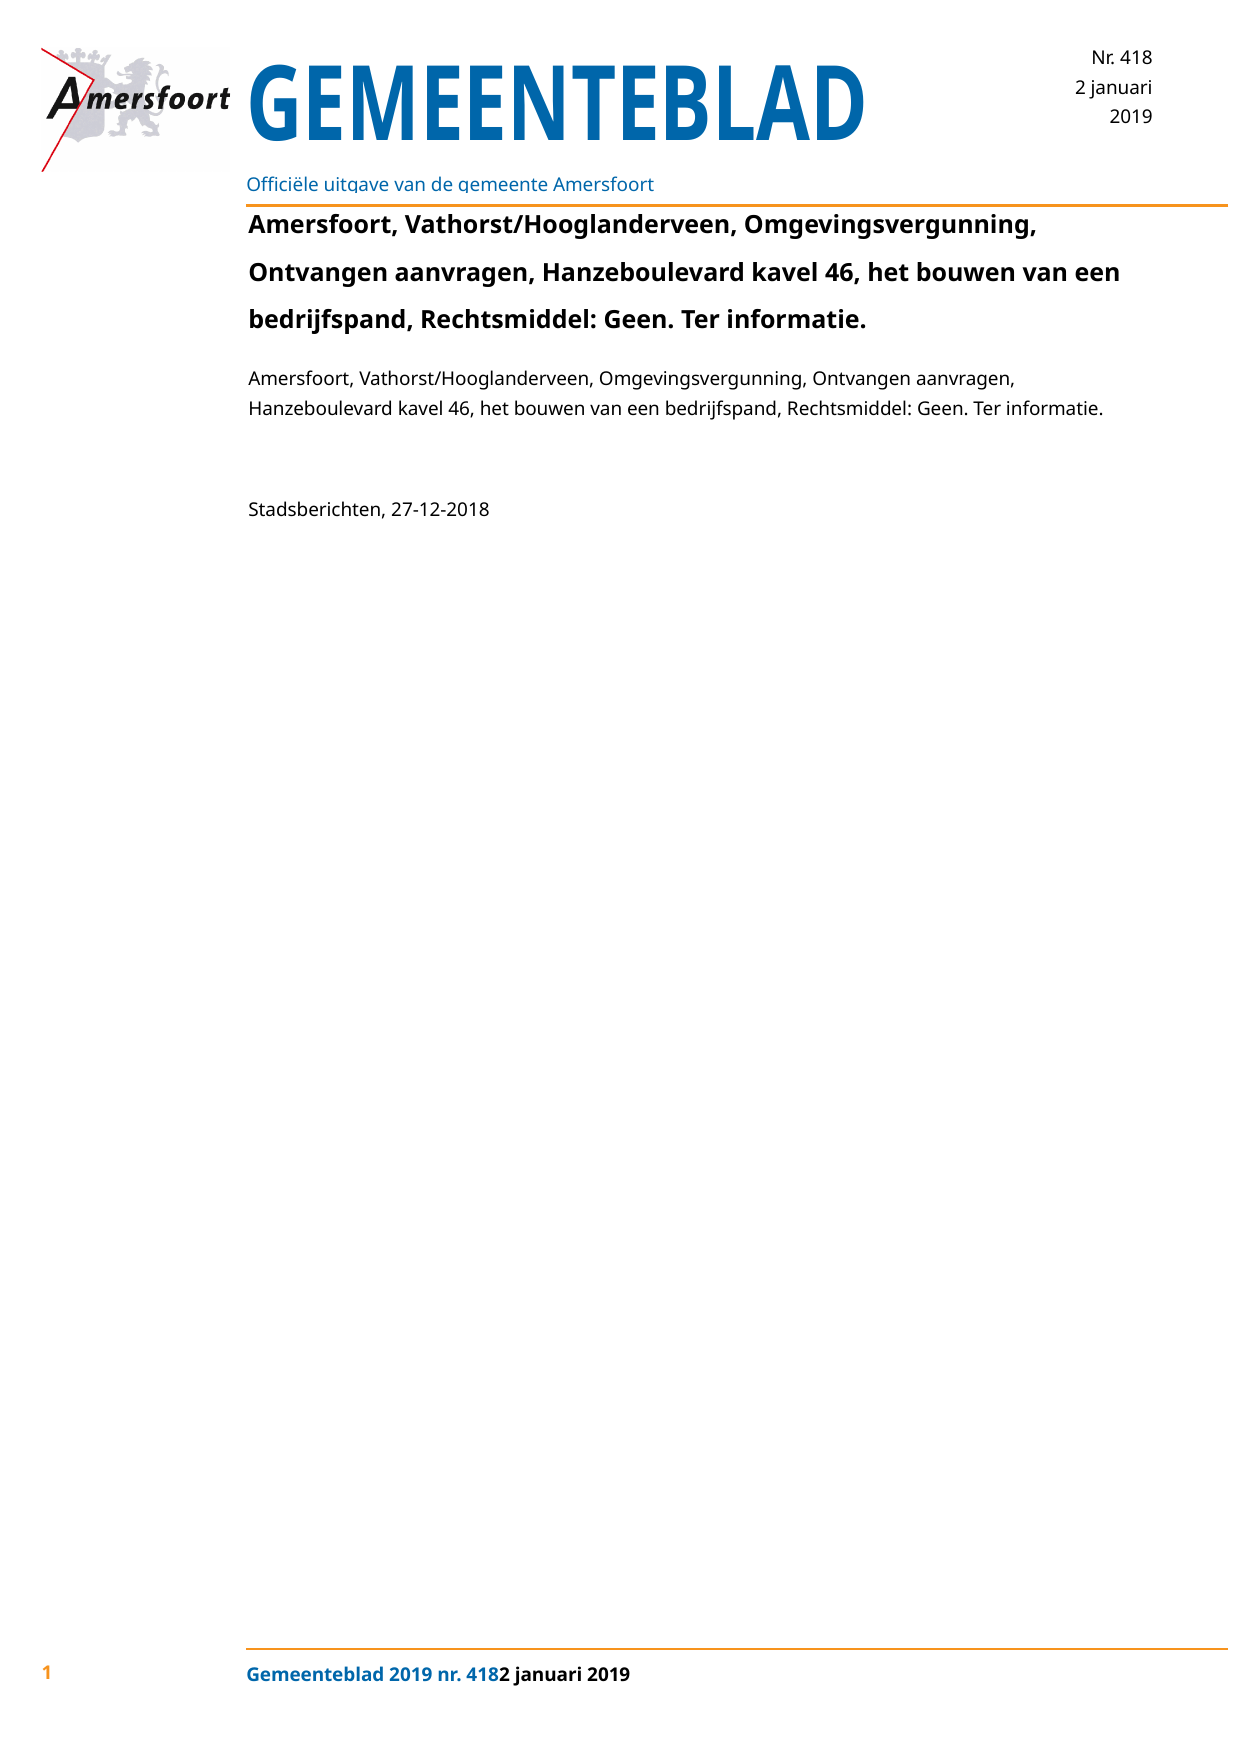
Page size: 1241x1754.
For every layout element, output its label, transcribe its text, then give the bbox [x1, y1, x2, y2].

picture [41, 47, 231, 172]
text Amersfoort, Vathorst/Hooglanderveen, Omgevingsvergunning, Ontvangen aanvragen, Hanzeboulevard kavel 46, het bouwen van een bedrijfspand, Rechtsmiddel: Geen. Ter informatie. [248, 366, 1152, 421]
text Stadsberichten, 27-12-2018 [248, 496, 1152, 522]
text Amersfoort, Vathorst/Hooglanderveen, Omgevingsvergunning, Ontvangen aanvragen, Hanzeboulevard kavel 46, het bouwen van een bedrijfspand, Rechtsmiddel: Geen. Ter informatie. [248, 207, 1152, 336]
